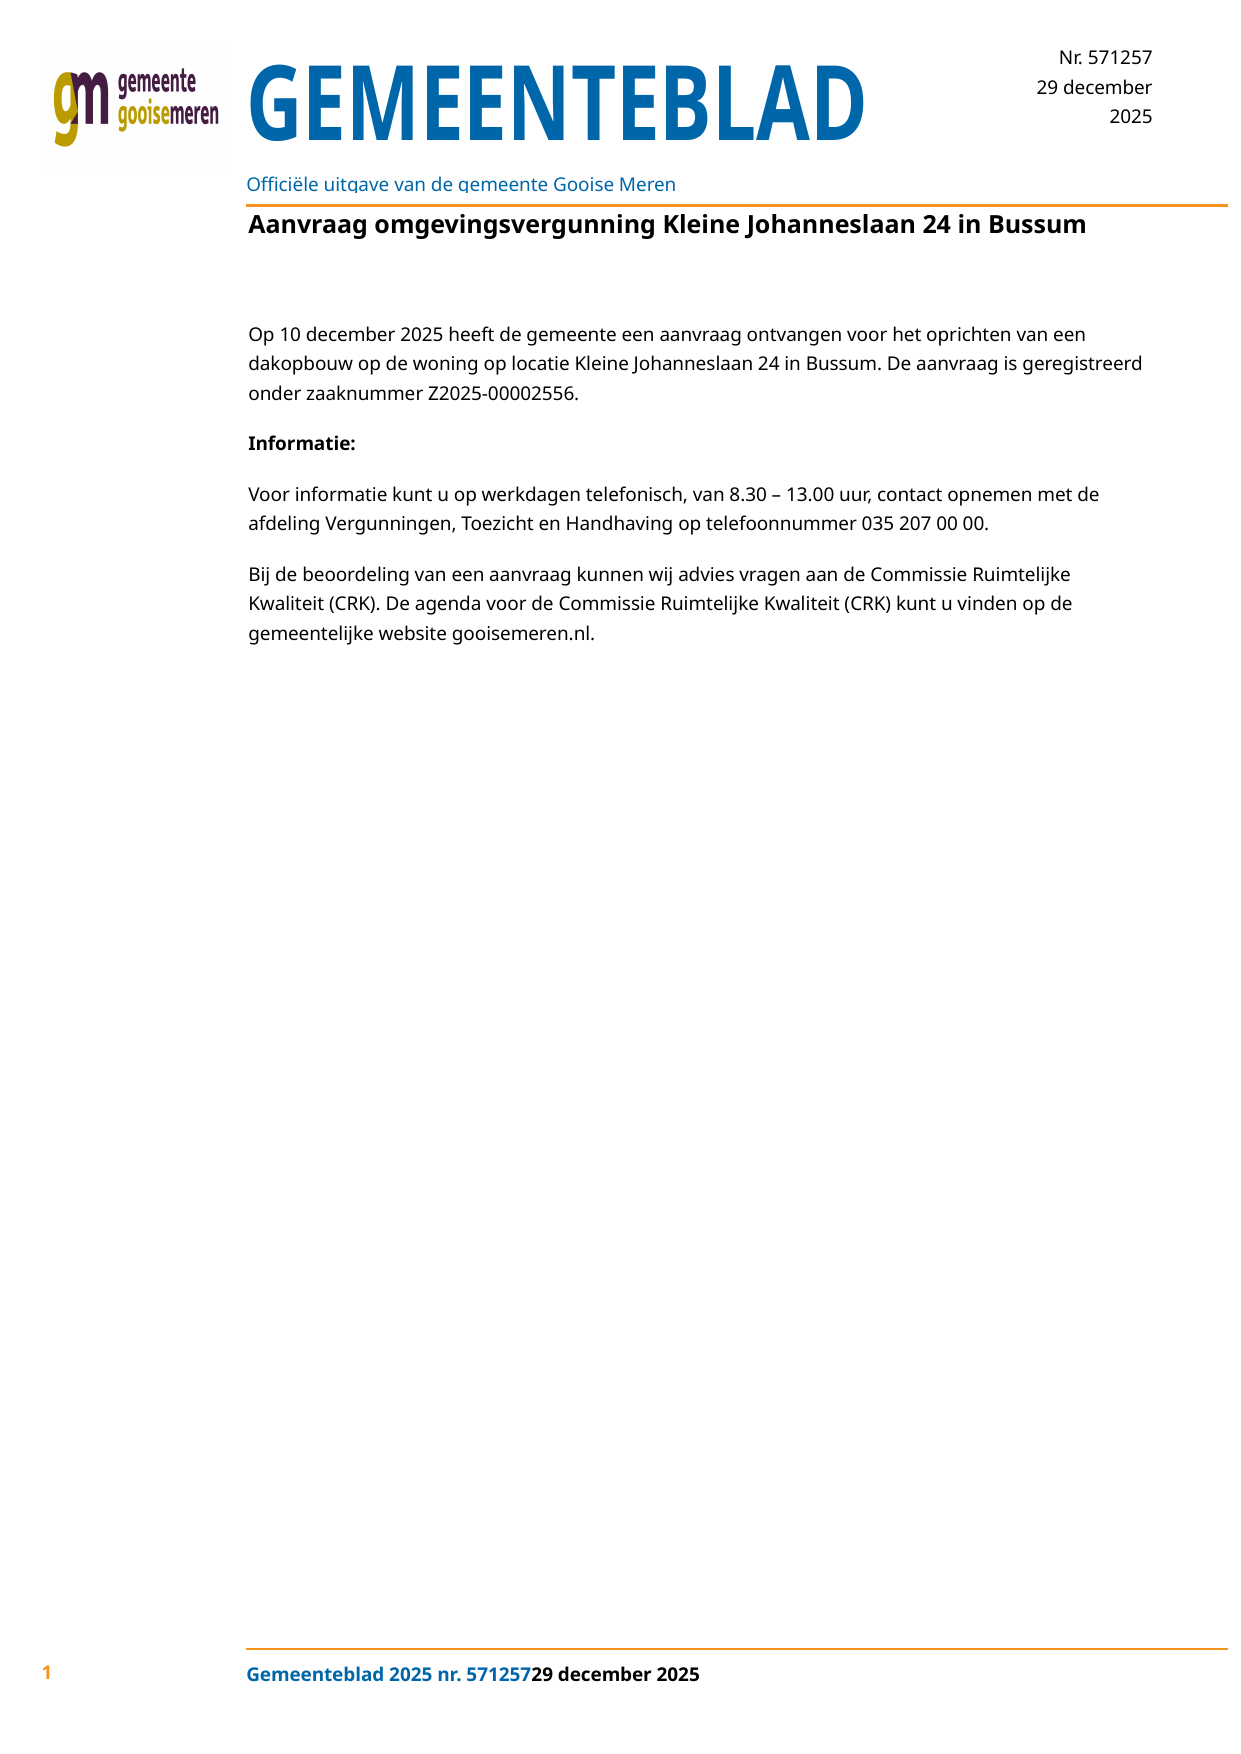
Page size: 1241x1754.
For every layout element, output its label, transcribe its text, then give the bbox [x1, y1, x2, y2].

text Bij de beoordeling van een aanvraag kunnen wij advies vragen aan de Commissie Ruimtelijke Kwaliteit (CRK). De agenda voor de Commissie Ruimtelijke Kwaliteit (CRK) kunt u vinden op de gemeentelijke website gooisemeren.nl. [248, 561, 1152, 646]
text Informatie: [248, 430, 1152, 456]
text Op 10 december 2025 heeft de gemeente een aanvraag ontvangen voor het oprichten van een dakopbouw op de woning op locatie Kleine Johanneslaan 24 in Bussum. De aanvraag is geregistreerd onder zaaknummer Z2025-00002556. [248, 321, 1152, 406]
text Aanvraag omgevingsvergunning Kleine Johanneslaan 24 in Bussum [248, 207, 1152, 241]
text Voor informatie kunt u op werkdagen telefonisch, van 8.30 – 13.00 uur, contact opnemen met de afdeling Vergunningen, Toezicht en Handhaving op telefoonnummer 035 207 00 00. [248, 481, 1152, 536]
picture [41, 47, 231, 172]
